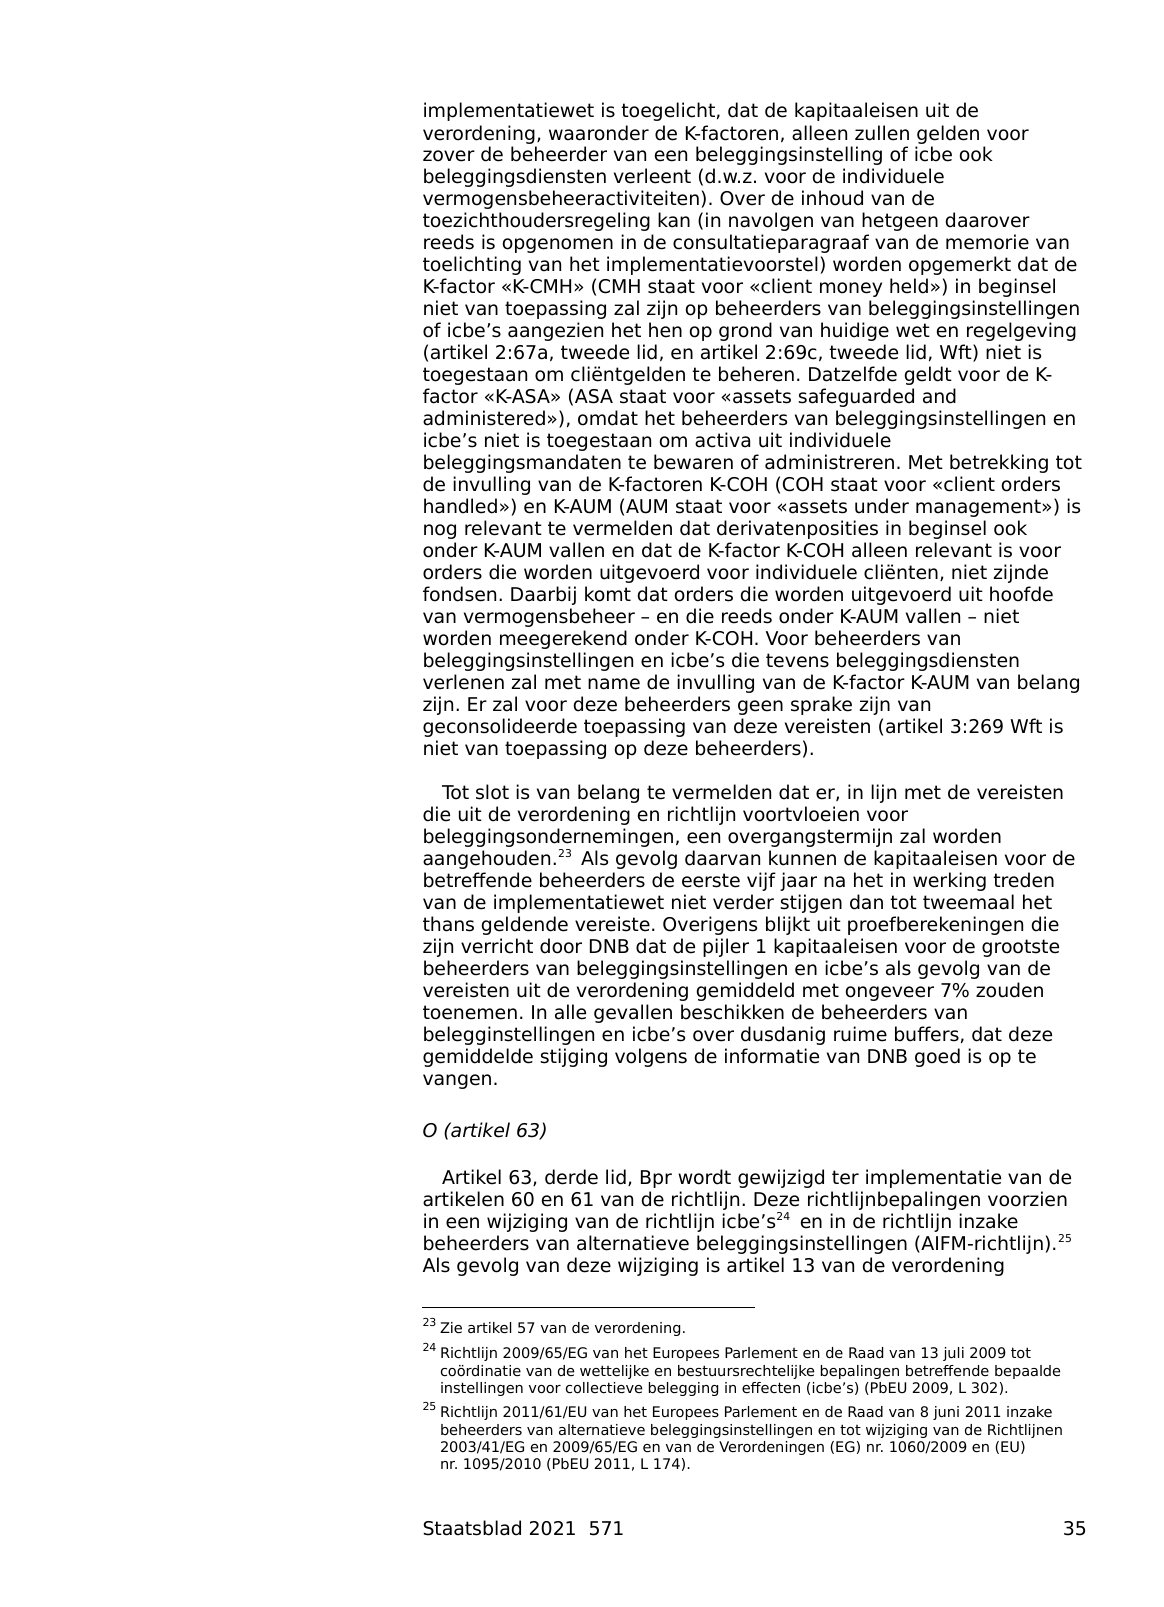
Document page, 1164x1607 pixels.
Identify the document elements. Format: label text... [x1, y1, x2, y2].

subtitle O (artikel 63) [422, 1120, 1087, 1142]
text Zie artikel 57 van de verordening. [422, 1316, 1087, 1338]
text implementatiewet is toegelicht, dat de kapitaaleisen uit de verordening, waaronder de K-factoren, alleen zullen gelden voor zover de beheerder van een beleggingsinstelling of icbe ook beleggingsdiensten verleent (d.w.z. voor de individuele vermogensbeheeractiviteiten). Over de inhoud van de toezichthoudersregeling kan (in navolgen van hetgeen daarover reeds is opgenomen in de consultatieparagraaf van de memorie van toelichting van het implementatievoorstel) worden opgemerkt dat de K-factor «K-CMH» (CMH staat voor «client money held») in beginsel niet van toepassing zal zijn op beheerders van beleggingsinstellingen of icbe’s aangezien het hen op grond van huidige wet en regelgeving (artikel 2:67a, tweede lid, en artikel 2:69c, tweede lid, Wft) niet is toegestaan om cliëntgelden te beheren. Datzelfde geldt voor de K-factor «K-ASA» (ASA staat voor «assets safeguarded and administered»), omdat het beheerders van beleggingsinstellingen en icbe’s niet is toegestaan om activa uit individuele beleggingsmandaten te bewaren of administreren. Met betrekking tot de invulling van de K-factoren K-COH (COH staat voor «client orders handled») en K-AUM (AUM staat voor «assets under management») is nog relevant te vermelden dat derivatenposities in beginsel ook onder K-AUM vallen en dat de K-factor K-COH alleen relevant is voor orders die worden uitgevoerd voor individuele cliënten, niet zijnde fondsen. Daarbij komt dat orders die worden uitgevoerd uit hoofde van vermogensbeheer – en die reeds onder K-AUM vallen – niet worden meegerekend onder K-COH. Voor beheerders van beleggingsinstellingen en icbe’s die tevens beleggingsdiensten verlenen zal met name de invulling van de K-factor K-AUM van belang zijn. Er zal voor deze beheerders geen sprake zijn van geconsolideerde toepassing van deze vereisten (artikel 3:269 Wft is niet van toepassing op deze beheerders). [422, 100, 1087, 760]
text Artikel 63, derde lid, Bpr wordt gewijzigd ter implementatie van de artikelen 60 en 61 van de richtlijn. Deze richtlijnbepalingen voorzien in een wijziging van de richtlijn icbe’s en in de richtlijn inzake beheerders van alternatieve beleggingsinstellingen (AIFM-richtlijn). Als gevolg van deze wijziging is artikel 13 van de verordening [422, 1167, 1087, 1277]
text Tot slot is van belang te vermelden dat er, in lijn met de vereisten die uit de verordening en richtlijn voortvloeien voor beleggingsondernemingen, een overgangstermijn zal worden aangehouden. Als gevolg daarvan kunnen de kapitaaleisen voor de betreffende beheerders de eerste vijf jaar na het in werking treden van de implementatiewet niet verder stijgen dan tot tweemaal het thans geldende vereiste. Overigens blijkt uit proefberekeningen die zijn verricht door DNB dat de pijler 1 kapitaaleisen voor de grootste beheerders van beleggingsinstellingen en icbe’s als gevolg van de vereisten uit de verordening gemiddeld met ongeveer 7% zouden toenemen. In alle gevallen beschikken de beheerders van belegginstellingen en icbe’s over dusdanig ruime buffers, dat deze gemiddelde stijging volgens de informatie van DNB goed is op te vangen. [422, 782, 1087, 1090]
text Richtlijn 2009/65/EG van het Europees Parlement en de Raad van 13 juli 2009 tot coördinatie van de wettelijke en bestuursrechtelijke bepalingen betreffende bepaalde instellingen voor collectieve belegging in effecten (icbe’s) (PbEU 2009, L 302). [422, 1341, 1087, 1397]
text Richtlijn 2011/61/EU van het Europees Parlement en de Raad van 8 juni 2011 inzake beheerders van alternatieve beleggingsinstellingen en tot wijziging van de Richtlijnen 2003/41/EG en 2009/65/EG en van de Verordeningen (EG) nr. 1060/2009 en (EU) nr. 1095/2010 (PbEU 2011, L 174). [422, 1400, 1087, 1473]
